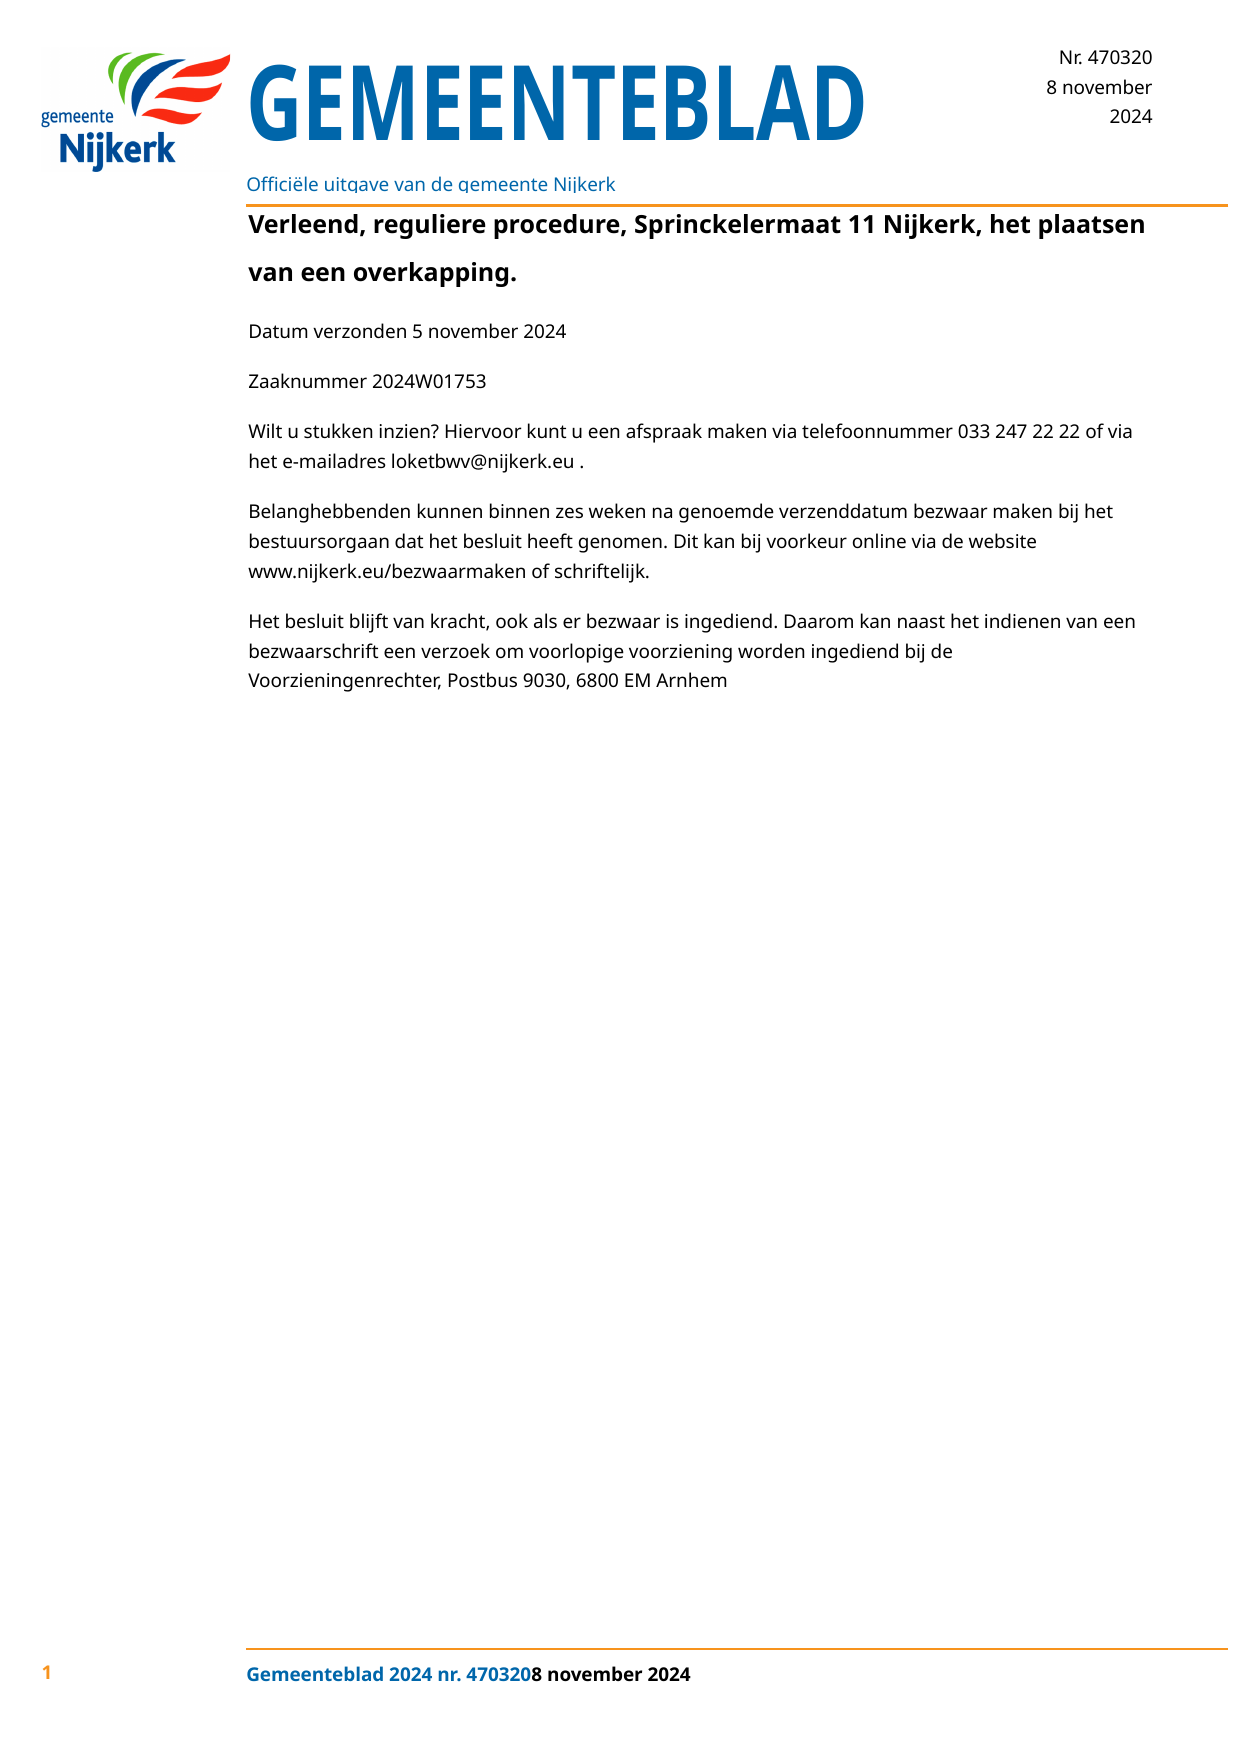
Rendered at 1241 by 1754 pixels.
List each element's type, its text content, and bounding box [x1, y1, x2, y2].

text Wilt u stukken inzien? Hiervoor kunt u een afspraak maken via telefoonnummer 033 247 22 22 of via het e-mailadres loketbwv@nijkerk.eu . [248, 419, 1152, 474]
text Verleend, reguliere procedure, Sprinckelermaat 11 Nijkerk, het plaatsen van een overkapping. [248, 207, 1152, 288]
text Datum verzonden 5 november 2024 [248, 318, 1152, 344]
text Het besluit blijft van kracht, ook als er bezwaar is ingediend. Daarom kan naast het indienen van een bezwaarschrift een verzoek om voorlopige voorziening worden ingediend bij de Voorzieningenrechter, Postbus 9030, 6800 EM Arnhem [248, 608, 1152, 693]
text Belanghebbenden kunnen binnen zes weken na genoemde verzenddatum bezwaar maken bij het bestuursorgaan dat het besluit heeft genomen. Dit kan bij voorkeur online via de website www.nijkerk.eu/bezwaarmaken of schriftelijk. [248, 499, 1152, 584]
text Zaaknummer 2024W01753 [248, 368, 1152, 394]
picture [41, 47, 231, 172]
